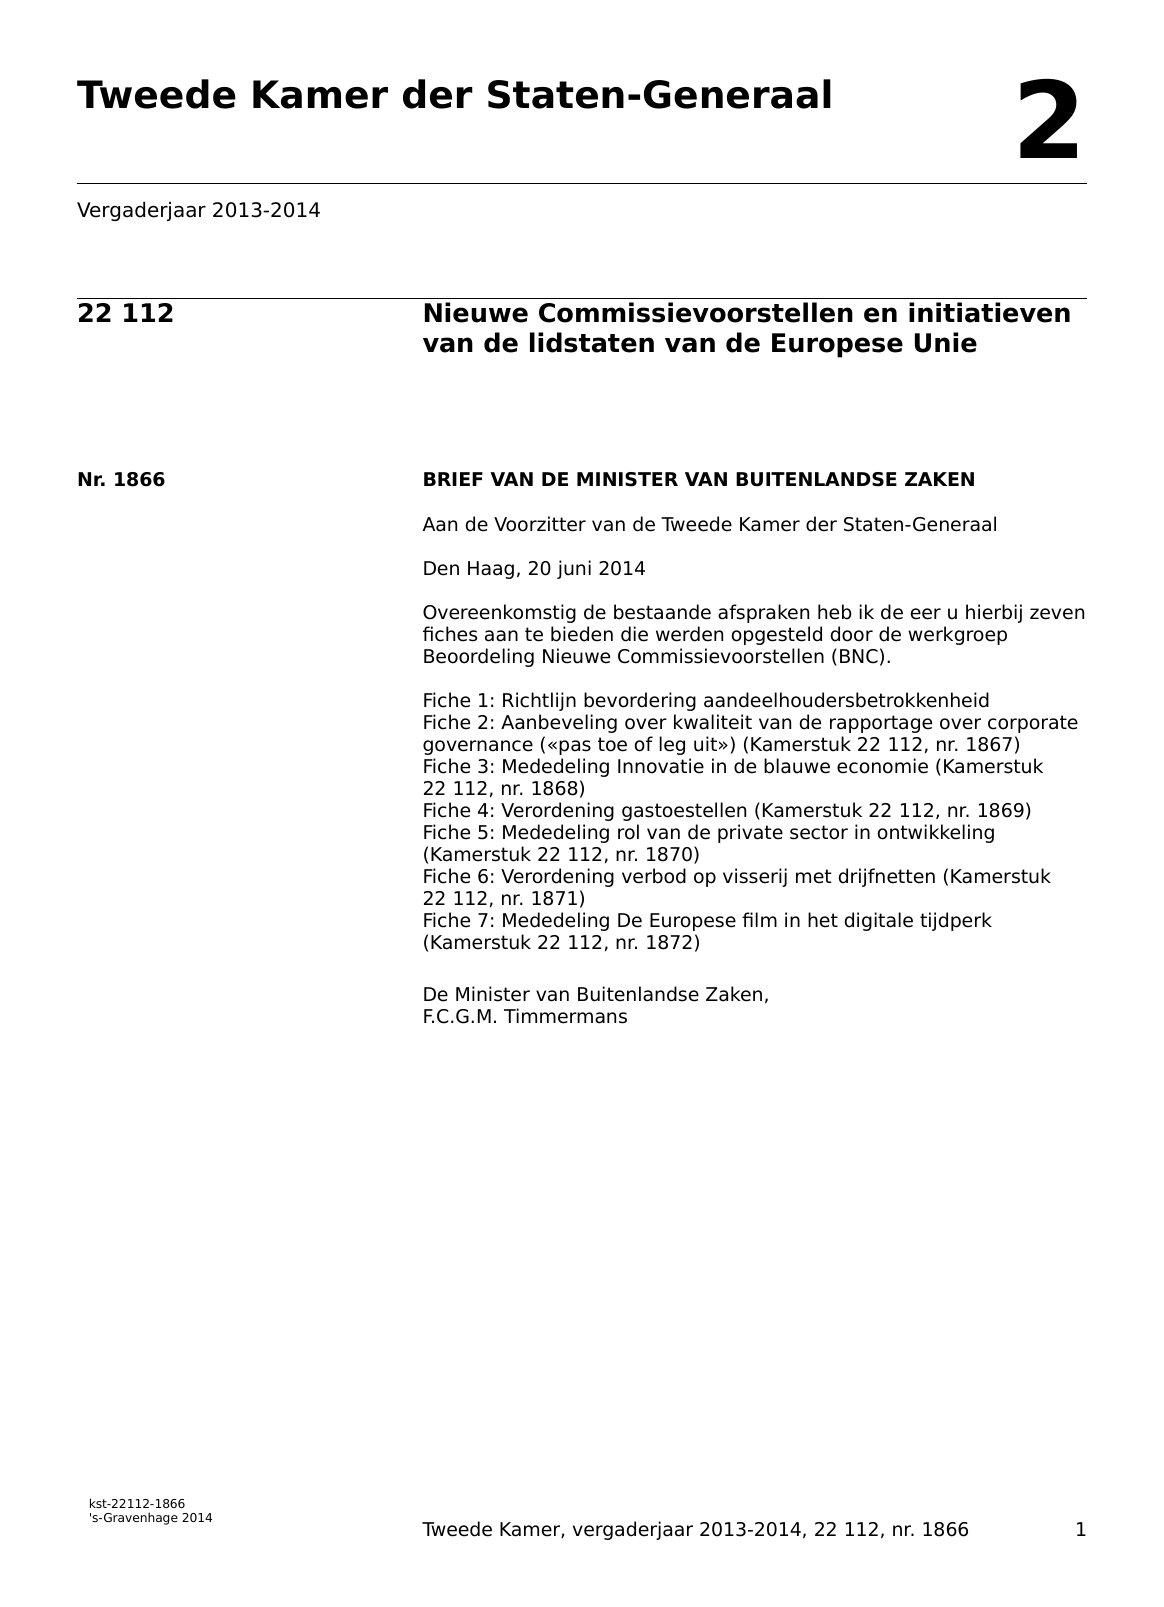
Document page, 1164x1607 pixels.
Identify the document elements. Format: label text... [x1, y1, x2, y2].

text Fiche 5: Mededeling rol van de private sector in ontwikkeling (Kamerstuk 22 112, nr. 1870) [422, 822, 1087, 866]
text Fiche 1: Richtlijn bevordering aandeelhoudersbetrokkenheid [422, 690, 1087, 712]
text Fiche 4: Verordening gastoestellen (Kamerstuk 22 112, nr. 1869) [422, 800, 1087, 822]
table_header 2 [886, 59, 1087, 183]
subtitle 22 112 Nieuwe Commissievoorstellen en initiatieven van de lidstaten van de Europese Unie [77, 299, 1087, 358]
text 's-Gravenhage 2014 [88, 1511, 323, 1525]
table_header Tweede Kamer der Staten-Generaal [77, 59, 886, 183]
text Fiche 3: Mededeling Innovatie in de blauwe economie (Kamerstuk 22 112, nr. 1868) [422, 756, 1087, 800]
text Fiche 2: Aanbeveling over kwaliteit van de rapportage over corporate governance («pas toe of leg uit») (Kamerstuk 22 112, nr. 1867) [422, 712, 1087, 756]
text Fiche 6: Verordening verbod op visserij met drijfnetten (Kamerstuk 22 112, nr. 1871) [422, 866, 1087, 910]
text De Minister van Buitenlandse Zaken, F.C.G.M. Timmermans [422, 984, 1087, 1028]
table_cell Vergaderjaar 2013-2014 [77, 184, 1087, 298]
text Overeenkomstig de bestaande afspraken heb ik de eer u hierbij zeven fiches aan te bieden die werden opgesteld door de werkgroep Beoordeling Nieuwe Commissievoorstellen (BNC). [422, 602, 1087, 668]
text kst-22112-1866 [88, 1497, 323, 1511]
text Aan de Voorzitter van de Tweede Kamer der Staten-Generaal [422, 513, 1087, 536]
text Den Haag, 20 juni 2014 [422, 558, 1087, 580]
text Fiche 7: Mededeling De Europese film in het digitale tijdperk (Kamerstuk 22 112, nr. 1872) [422, 910, 1087, 954]
subtitle Nr. 1866 BRIEF VAN DE MINISTER VAN BUITENLANDSE ZAKEN [77, 469, 1087, 491]
